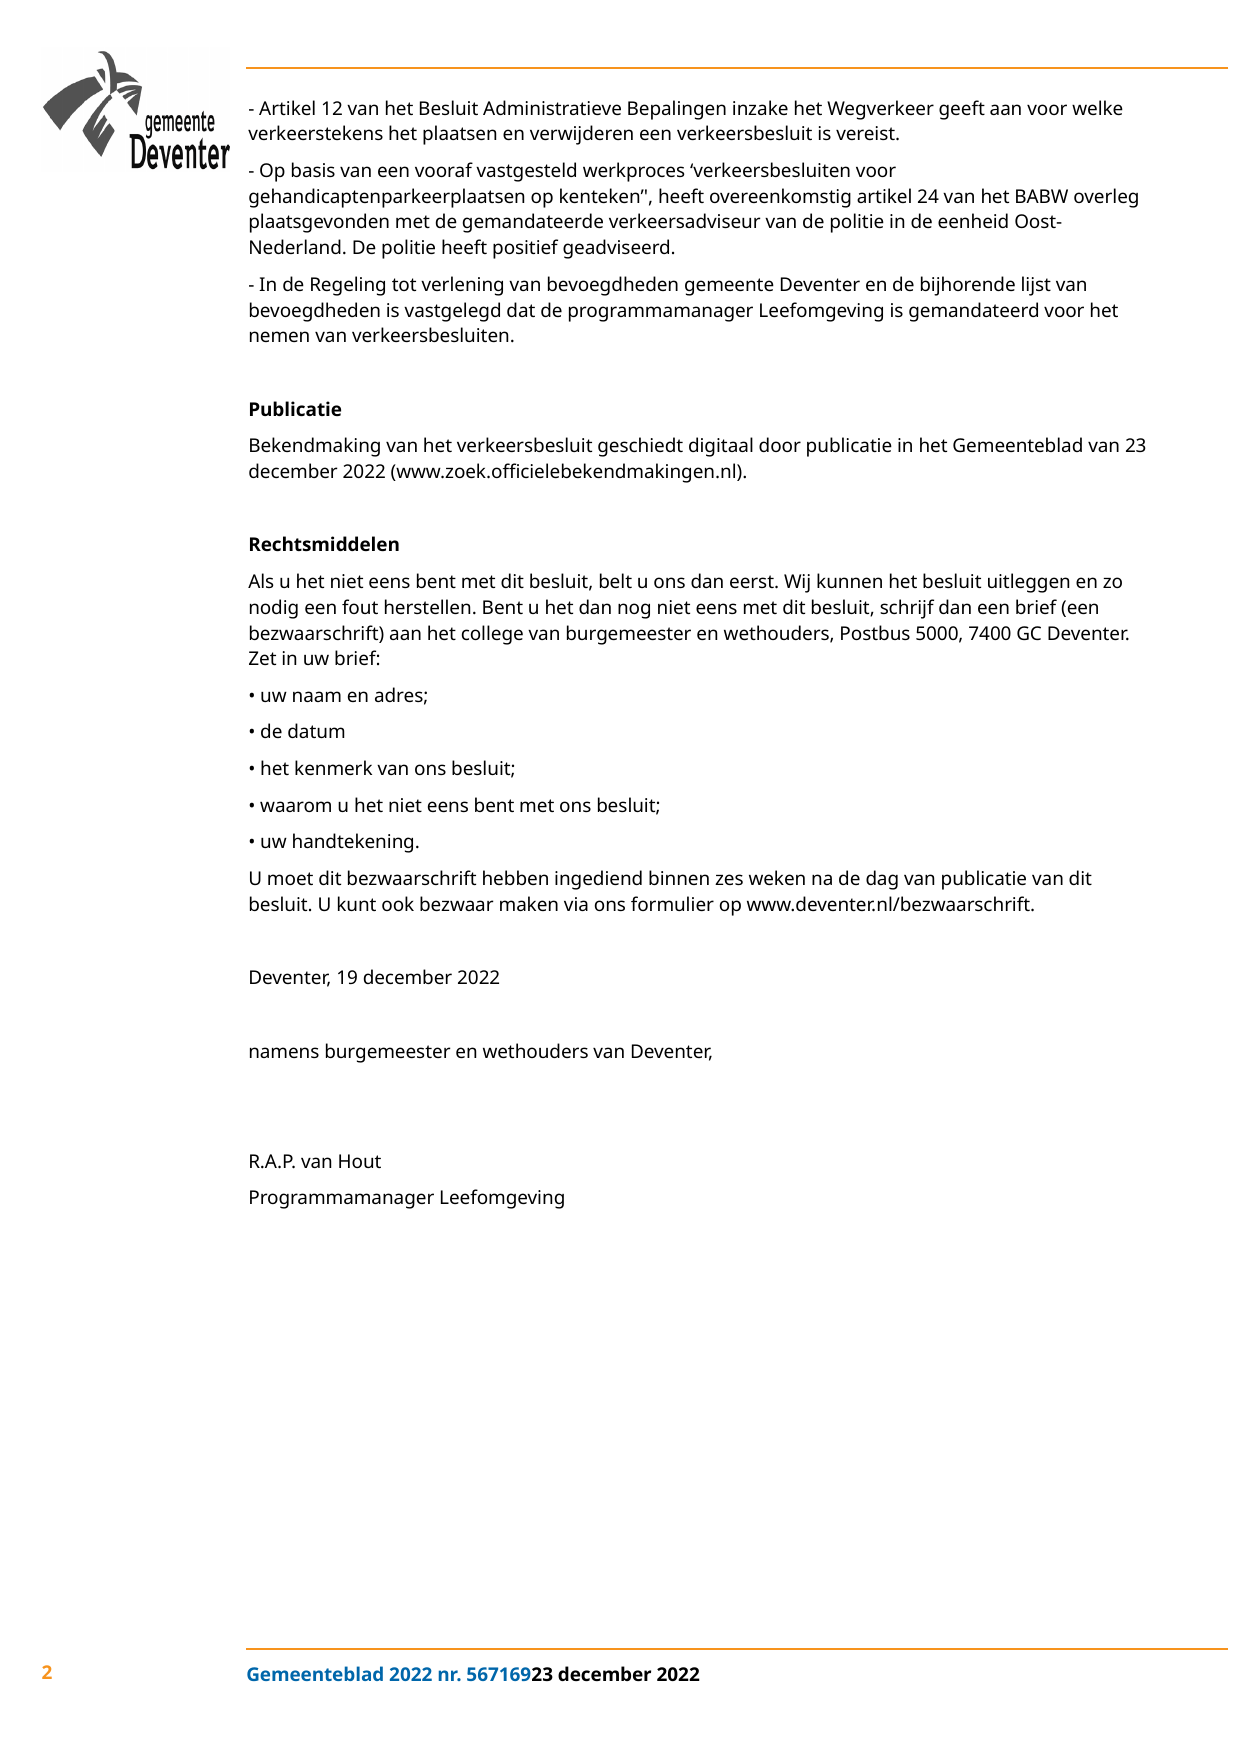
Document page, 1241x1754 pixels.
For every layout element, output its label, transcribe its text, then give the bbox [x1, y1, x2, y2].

text Publicatie [248, 396, 1152, 422]
text U moet dit bezwaarschrift hebben ingediend binnen zes weken na de dag van publicatie van dit besluit. U kunt ook bezwaar maken via ons formulier op www.deventer.nl/bezwaarschrift. [248, 865, 1152, 917]
text Bekendmaking van het verkeersbesluit geschiedt digitaal door publicatie in het Gemeenteblad van 23 december 2022 (www.zoek.officielebekendmakingen.nl). [248, 432, 1152, 484]
text Rechtsmiddelen [248, 532, 1152, 557]
text Deventer, 19 december 2022 [248, 964, 1152, 990]
text • uw naam en adres; [248, 682, 1152, 708]
picture [41, 47, 231, 172]
text - In de Regeling tot verlening van bevoegdheden gemeente Deventer en de bijhorende lijst van bevoegdheden is vastgelegd dat de programmamanager Leefomgeving is gemandateerd voor het nemen van verkeersbesluiten. [248, 271, 1152, 348]
text Als u het niet eens bent met dit besluit, belt u ons dan eerst. Wij kunnen het besluit uitleggen en zo nodig een fout herstellen. Bent u het dan nog niet eens met dit besluit, schrijf dan een brief (een bezwaarschrift) aan het college van burgemeester en wethouders, Postbus 5000, 7400 GC Deventer. Zet in uw brief: [248, 568, 1152, 671]
text • het kenmerk van ons besluit; [248, 755, 1152, 781]
text R.A.P. van Hout [248, 1148, 1152, 1173]
text - Op basis van een vooraf vastgesteld werkproces ‘verkeersbesluiten voor gehandicaptenparkeerplaatsen op kenteken’', heeft overeenkomstig artikel 24 van het BABW overleg plaatsgevonden met de gemandateerde verkeersadviseur van de politie in de eenheid Oost-Nederland. De politie heeft positief geadviseerd. [248, 157, 1152, 260]
text namens burgemeester en wethouders van Deventer, [248, 1038, 1152, 1063]
text Programmamanager Leefomgeving [248, 1184, 1152, 1210]
text • waarom u het niet eens bent met ons besluit; [248, 792, 1152, 818]
text • de datum [248, 719, 1152, 744]
text • uw handtekening. [248, 829, 1152, 854]
text - Artikel 12 van het Besluit Administratieve Bepalingen inzake het Wegverkeer geeft aan voor welke verkeerstekens het plaatsen en verwijderen een verkeersbesluit is vereist. [248, 95, 1152, 146]
